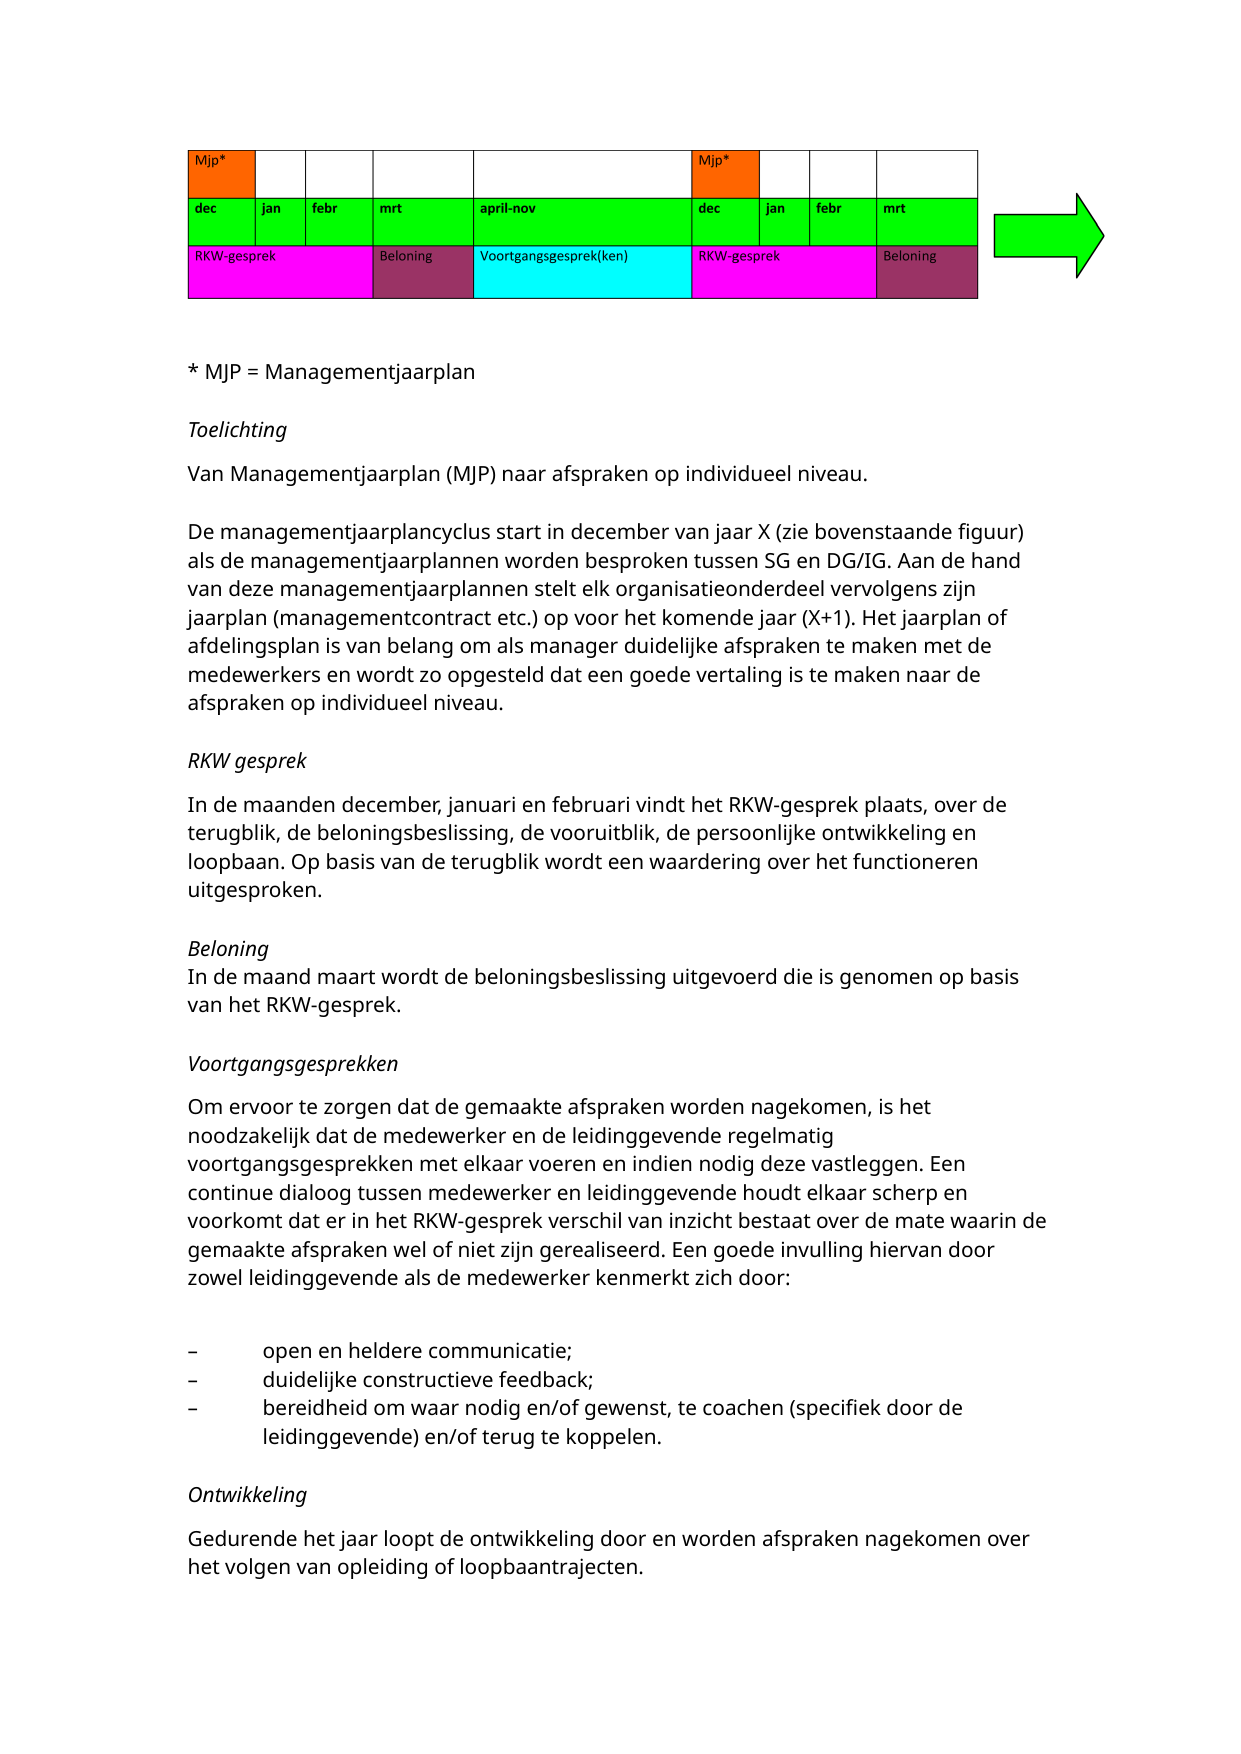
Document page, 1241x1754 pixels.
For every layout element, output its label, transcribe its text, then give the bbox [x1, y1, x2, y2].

picture [187, 150, 1105, 299]
text In de maand maart wordt de beloningsbeslissing uitgevoerd die is genomen op basis van het RKW-gesprek. [187, 962, 1053, 1019]
text Ontwikkeling [187, 1480, 1053, 1509]
text Beloning [187, 934, 1053, 962]
text * MJP = Managementjaarplan [187, 357, 1053, 386]
list duidelijke constructieve feedback; [187, 1365, 1053, 1393]
text In de maanden december, januari en februari vindt het RKW-gesprek plaats, over de terugblik, de beloningsbeslissing, de vooruitblik, de persoonlijke ontwikkeling en loopbaan. Op basis van de terugblik wordt een waardering over het functioneren uitgesproken. [187, 790, 1053, 904]
text RKW gesprek [187, 747, 1053, 775]
text Van Managementjaarplan (MJP) naar afspraken op individueel niveau. [187, 459, 1053, 487]
text Om ervoor te zorgen dat de gemaakte afspraken worden nagekomen, is het noodzakelijk dat de medewerker en de leidinggevende regelmatig voortgangsgesprekken met elkaar voeren en indien nodig deze vastleggen. Een continue dialoog tussen medewerker en leidinggevende houdt elkaar scherp en voorkomt dat er in het RKW-gesprek verschil van inzicht bestaat over de mate waarin de gemaakte afspraken wel of niet zijn gerealiseerd. Een goede invulling hiervan door zowel leidinggevende als de medewerker kenmerkt zich door: [187, 1092, 1053, 1292]
text Voortgangsgesprekken [187, 1049, 1053, 1077]
text Gedurende het jaar loopt de ontwikkeling door en worden afspraken nagekomen over het volgen van opleiding of loopbaantrajecten. [187, 1524, 1053, 1581]
text De managementjaarplancyclus start in december van jaar X (zie bovenstaande figuur) als de managementjaarplannen worden besproken tussen SG en DG/IG. Aan de hand van deze managementjaarplannen stelt elk organisatieonderdeel vervolgens zijn jaarplan (managementcontract etc.) op voor het komende jaar (X+1). Het jaarplan of afdelingsplan is van belang om als manager duidelijke afspraken te maken met de medewerkers en wordt zo opgesteld dat een goede vertaling is te maken naar de afspraken op individueel niveau. [187, 517, 1053, 717]
list open en heldere communicatie; [187, 1337, 1053, 1365]
text Toelichting [187, 416, 1053, 444]
list bereidheid om waar nodig en/of gewenst, te coachen (specifiek door de leidinggevende) en/of terug te koppelen. [187, 1393, 1053, 1450]
